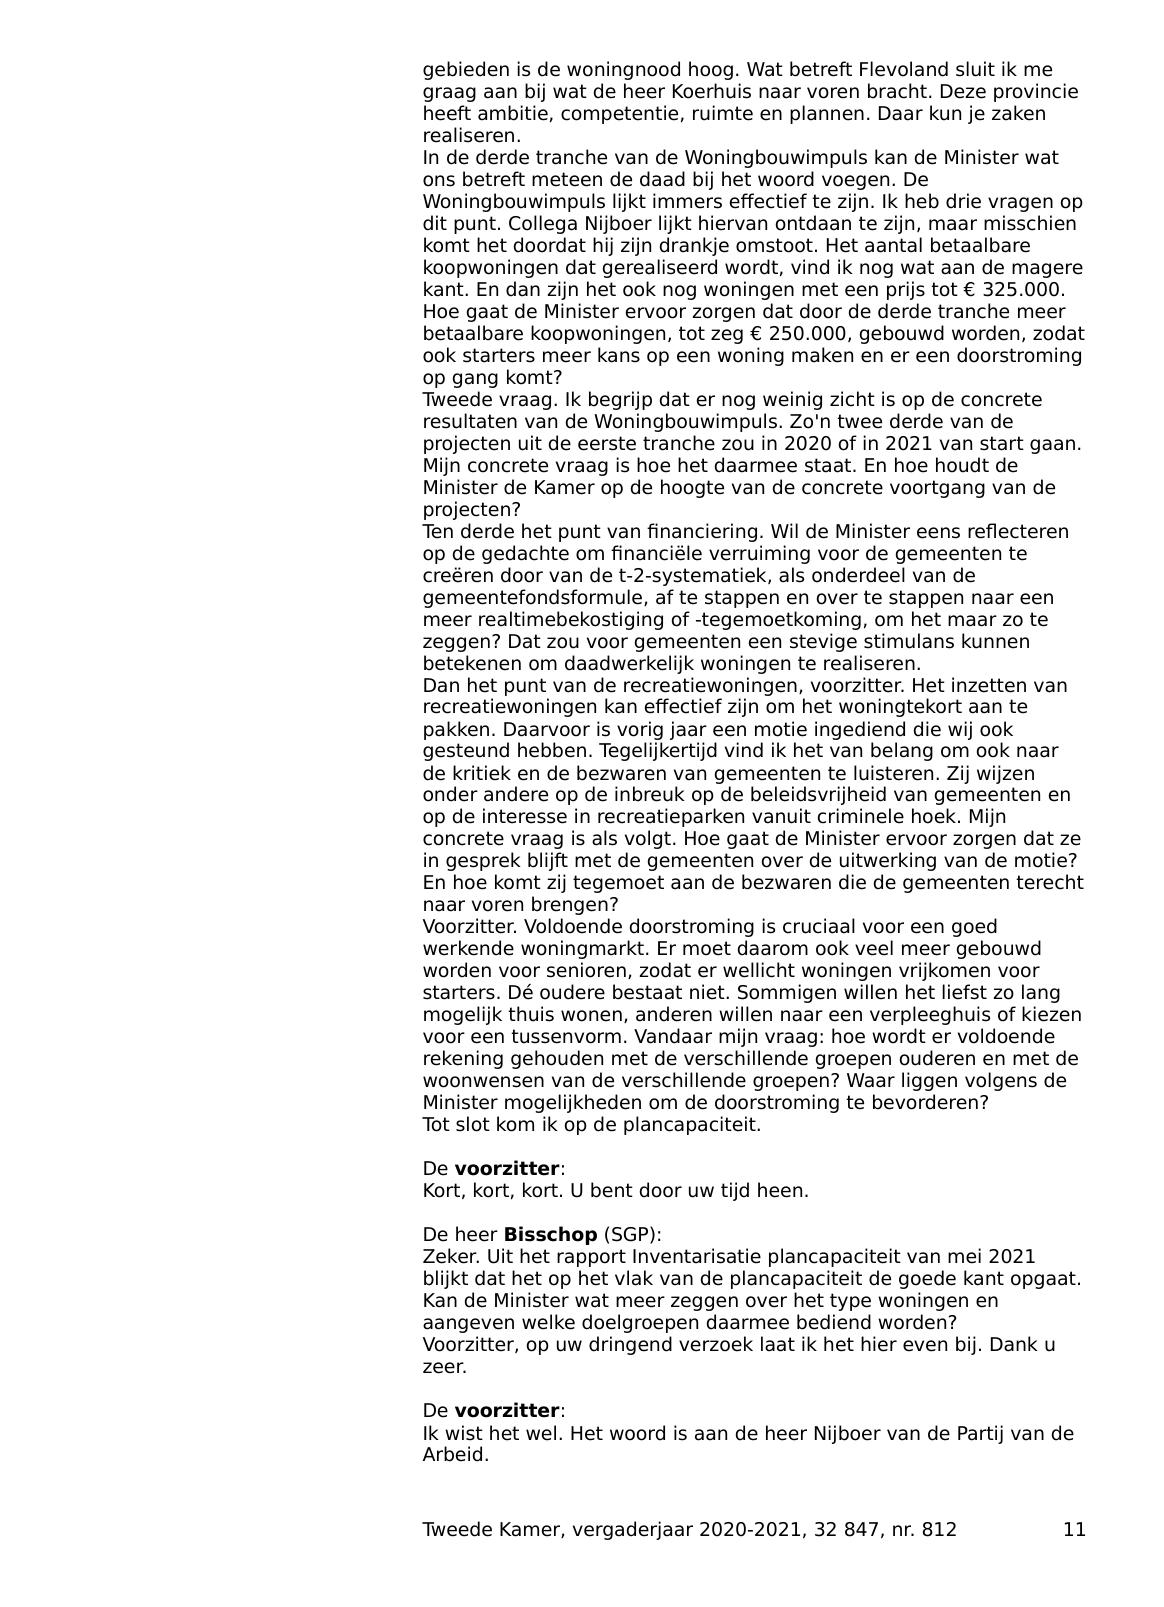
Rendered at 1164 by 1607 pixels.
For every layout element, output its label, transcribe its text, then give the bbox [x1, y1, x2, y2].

text De heer Bisschop (SGP): [422, 1224, 1087, 1246]
text gebieden is de woningnood hoog. Wat betreft Flevoland sluit ik me graag aan bij wat de heer Koerhuis naar voren bracht. Deze provincie heeft ambitie, competentie, ruimte en plannen. Daar kun je zaken realiseren. [422, 59, 1087, 147]
text Tot slot kom ik op de plancapaciteit. [422, 1114, 1087, 1136]
text Zeker. Uit het rapport Inventarisatie plancapaciteit van mei 2021 blijkt dat het op het vlak van de plancapaciteit de goede kant opgaat. Kan de Minister wat meer zeggen over het type woningen en aangeven welke doelgroepen daarmee bediend worden? [422, 1246, 1087, 1334]
text Voorzitter. Voldoende doorstroming is cruciaal voor een goed werkende woningmarkt. Er moet daarom ook veel meer gebouwd worden voor senioren, zodat er wellicht woningen vrijkomen voor starters. Dé oudere bestaat niet. Sommigen willen het liefst zo lang mogelijk thuis wonen, anderen willen naar een verpleeghuis of kiezen voor een tussenvorm. Vandaar mijn vraag: hoe wordt er voldoende rekening gehouden met de verschillende groepen ouderen en met de woonwensen van de verschillende groepen? Waar liggen volgens de Minister mogelijkheden om de doorstroming te bevorderen? [422, 916, 1087, 1114]
text Ik wist het wel. Het woord is aan de heer Nijboer van de Partij van de Arbeid. [422, 1422, 1087, 1466]
text Ten derde het punt van financiering. Wil de Minister eens reflecteren op de gedachte om financiële verruiming voor de gemeenten te creëren door van de t-2-systematiek, als onderdeel van de gemeentefondsformule, af te stappen en over te stappen naar een meer realtimebekostiging of -tegemoetkoming, om het maar zo te zeggen? Dat zou voor gemeenten een stevige stimulans kunnen betekenen om daadwerkelijk woningen te realiseren. [422, 521, 1087, 674]
text De voorzitter: [422, 1158, 1087, 1180]
text Tweede vraag. Ik begrijp dat er nog weinig zicht is op de concrete resultaten van de Woningbouwimpuls. Zo'n twee derde van de projecten uit de eerste tranche zou in 2020 of in 2021 van start gaan. Mijn concrete vraag is hoe het daarmee staat. En hoe houdt de Minister de Kamer op de hoogte van de concrete voortgang van de projecten? [422, 389, 1087, 521]
text Dan het punt van de recreatiewoningen, voorzitter. Het inzetten van recreatiewoningen kan effectief zijn om het woningtekort aan te pakken. Daarvoor is vorig jaar een motie ingediend die wij ook gesteund hebben. Tegelijkertijd vind ik het van belang om ook naar de kritiek en de bezwaren van gemeenten te luisteren. Zij wijzen onder andere op de inbreuk op de beleidsvrijheid van gemeenten en op de interesse in recreatieparken vanuit criminele hoek. Mijn concrete vraag is als volgt. Hoe gaat de Minister ervoor zorgen dat ze in gesprek blijft met de gemeenten over de uitwerking van de motie? En hoe komt zij tegemoet aan de bezwaren die de gemeenten terecht naar voren brengen? [422, 674, 1087, 916]
text Kort, kort, kort. U bent door uw tijd heen. [422, 1180, 1087, 1202]
text De voorzitter: [422, 1400, 1087, 1422]
text In de derde tranche van de Woningbouwimpuls kan de Minister wat ons betreft meteen de daad bij het woord voegen. De Woningbouwimpuls lijkt immers effectief te zijn. Ik heb drie vragen op dit punt. Collega Nijboer lijkt hiervan ontdaan te zijn, maar misschien komt het doordat hij zijn drankje omstoot. Het aantal betaalbare koopwoningen dat gerealiseerd wordt, vind ik nog wat aan de magere kant. En dan zijn het ook nog woningen met een prijs tot € 325.000. Hoe gaat de Minister ervoor zorgen dat door de derde tranche meer betaalbare koopwoningen, tot zeg € 250.000, gebouwd worden, zodat ook starters meer kans op een woning maken en er een doorstroming op gang komt? [422, 147, 1087, 389]
text Voorzitter, op uw dringend verzoek laat ik het hier even bij. Dank u zeer. [422, 1334, 1087, 1378]
